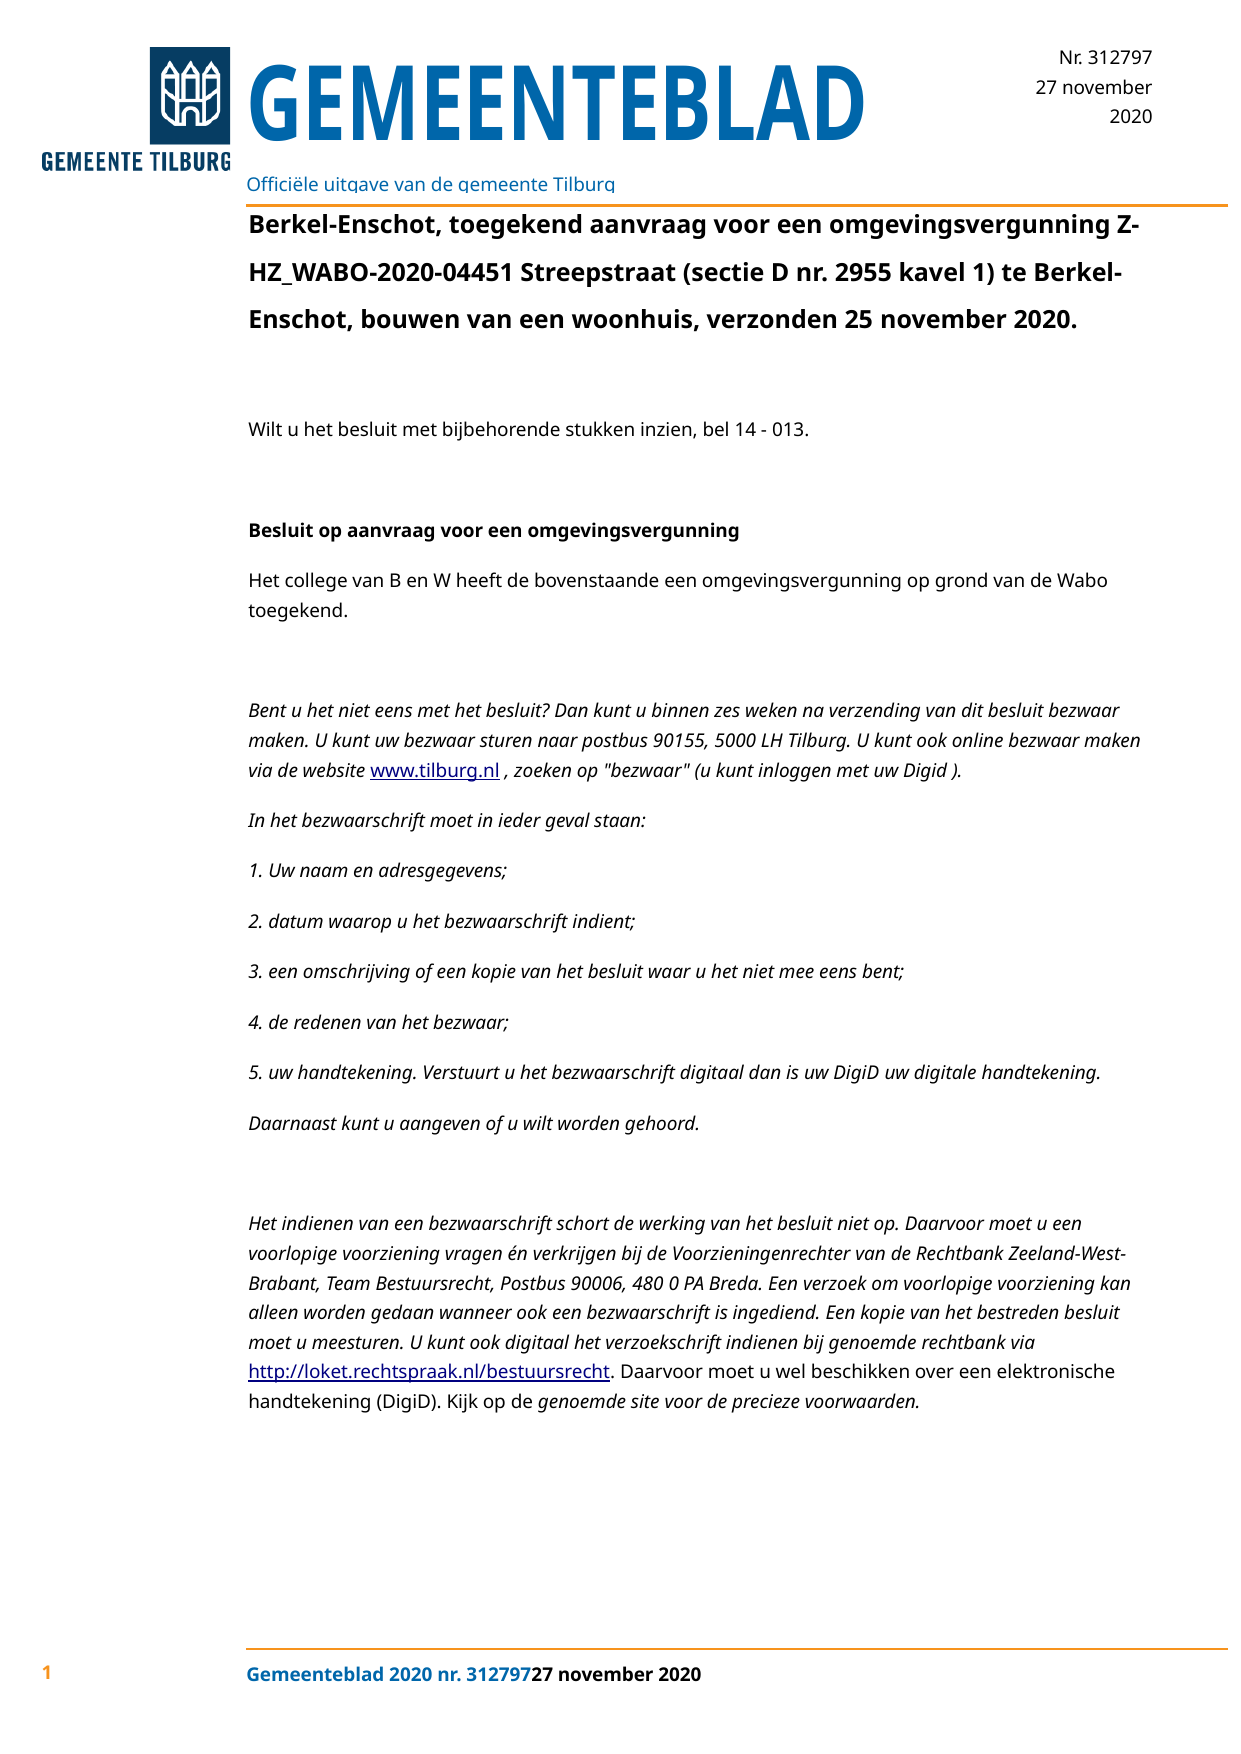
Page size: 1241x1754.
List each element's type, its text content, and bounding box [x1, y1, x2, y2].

text Besluit op aanvraag voor een omgevingsvergunning [248, 517, 1152, 542]
text Het college van B en W heeft de bovenstaande een omgevingsvergunning op grond van de Wabo toegekend. [248, 567, 1152, 622]
text Daarnaast kunt u aangeven of u wilt worden gehoord. [248, 1110, 1152, 1135]
text Het indienen van een bezwaarschrift schort de werking van het besluit niet op. Daarvoor moet u een voorlopige voorziening vragen én verkrijgen bij de Voorzieningenrechter van de Rechtbank Zeeland-West-Brabant, Team Bestuursrecht, Postbus 90006, 480 0 PA Breda. Een verzoek om voorlopige voorziening kan alleen worden gedaan wanneer ook een bezwaarschrift is ingediend. Een kopie van het bestreden besluit moet u meesturen. U kunt ook digitaal het verzoekschrift indienen bij genoemde rechtbank via http://loket.rechtspraak.nl/bestuursrecht. Daarvoor moet u wel beschikken over een elektronische handtekening (DigiD). Kijk op de genoemde site voor de precieze voorwaarden. [248, 1211, 1152, 1414]
text Bent u het niet eens met het besluit? Dan kunt u binnen zes weken na verzending van dit besluit bezwaar maken. U kunt uw bezwaar sturen naar postbus 90155, 5000 LH Tilburg. U kunt ook online bezwaar maken via de website www.tilburg.nl , zoeken op "bezwaar" (u kunt inloggen met uw Digid ). [248, 698, 1152, 782]
text Berkel-Enschot, toegekend aanvraag voor een omgevingsvergunning Z-HZ_WABO-2020-04451 Streepstraat (sectie D nr. 2955 kavel 1) te Berkel-Enschot, bouwen van een woonhuis, verzonden 25 november 2020. [248, 207, 1152, 336]
text 2. datum waarop u het bezwaarschrift indient; [248, 908, 1152, 934]
text 5. uw handtekening. Verstuurt u het bezwaarschrift digitaal dan is uw DigiD uw digitale handtekening. [248, 1059, 1152, 1085]
text 4. de redenen van het bezwaar; [248, 1009, 1152, 1034]
text 3. een omschrijving of een kopie van het besluit waar u het niet mee eens bent; [248, 958, 1152, 984]
text In het bezwaarschrift moet in ieder geval staan: [248, 807, 1152, 833]
picture [41, 47, 231, 172]
text Wilt u het besluit met bijbehorende stukken inzien, bel 14 - 013. [248, 416, 1152, 442]
text 1. Uw naam en adresgegevens; [248, 858, 1152, 883]
